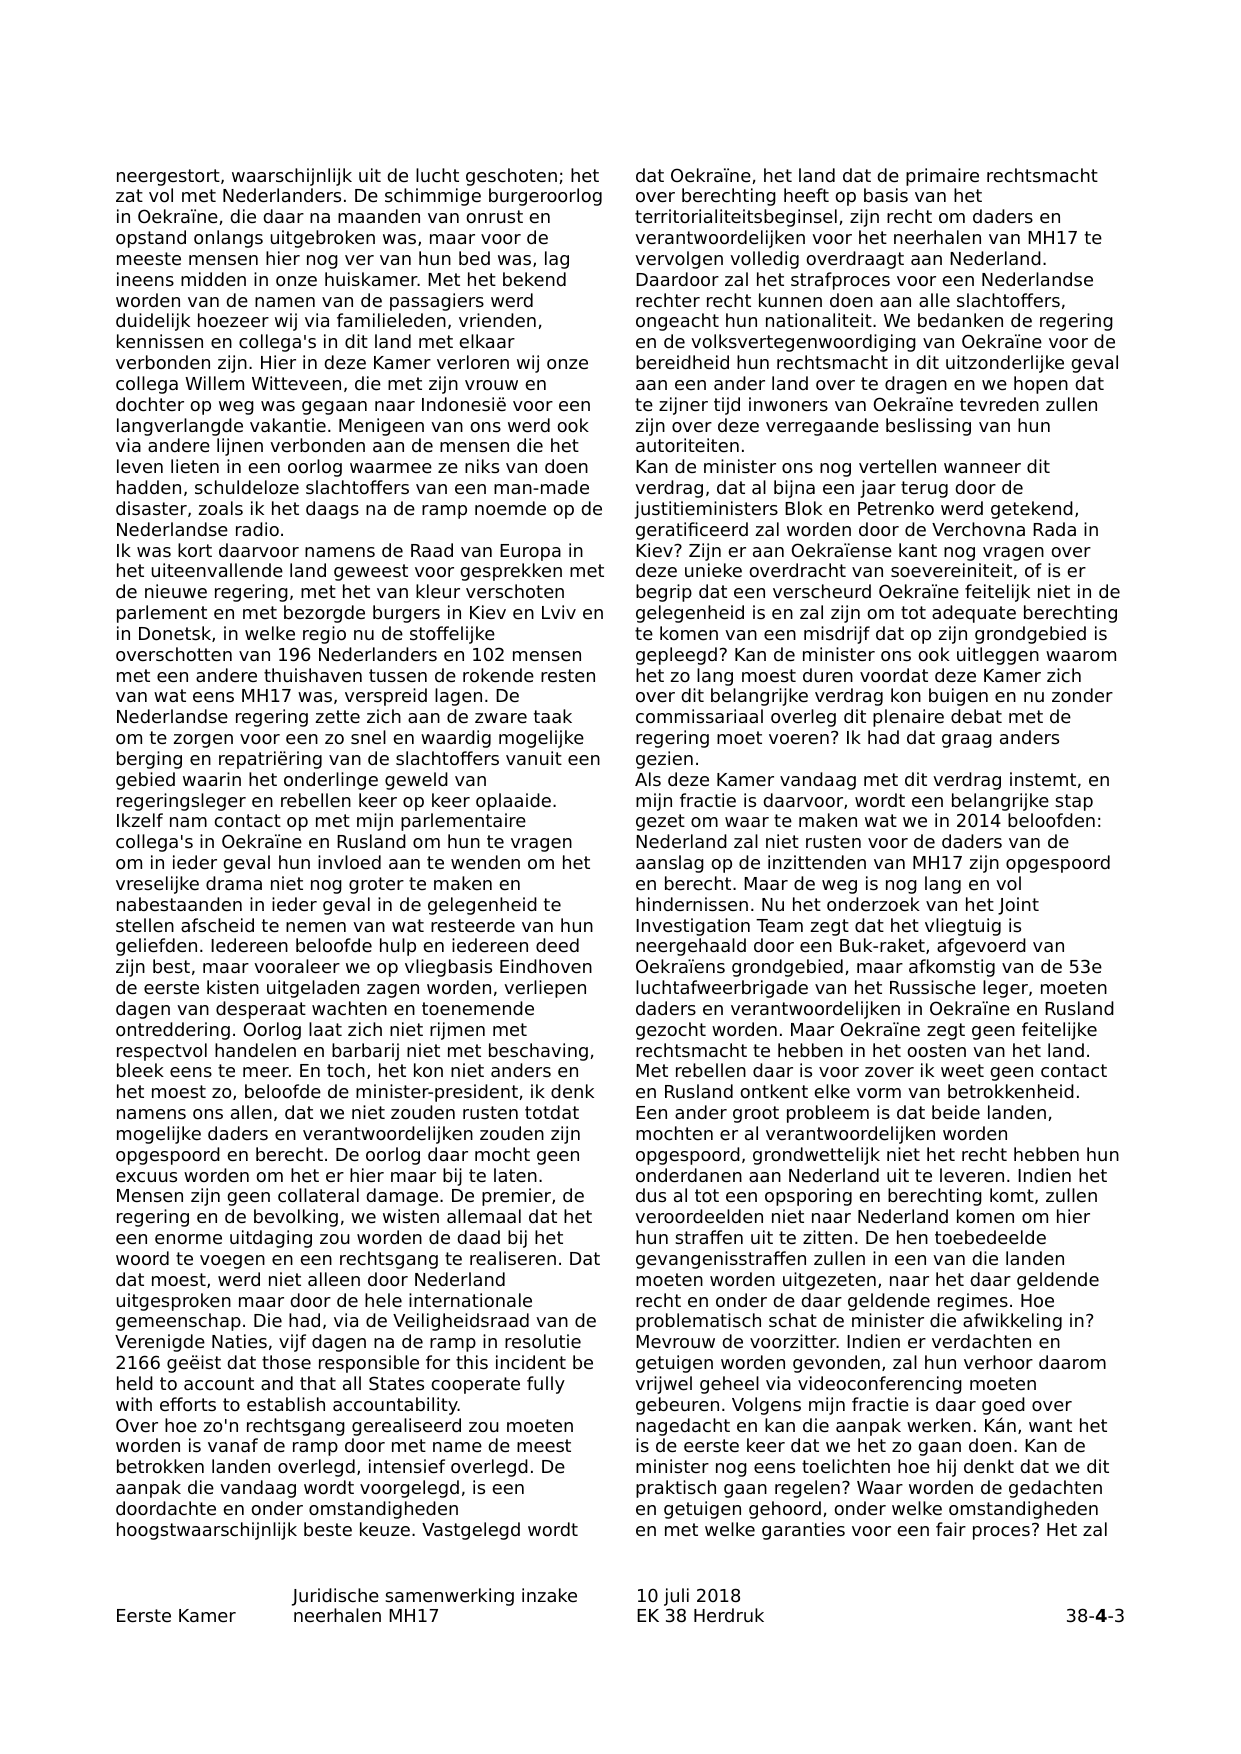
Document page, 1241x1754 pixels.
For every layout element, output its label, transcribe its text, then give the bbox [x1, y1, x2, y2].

text Kan de minister ons nog vertellen wanneer dit verdrag, dat al bijna een jaar terug door de justitieministers Blok en Petrenko werd getekend, geratificeerd zal worden door de Verchovna Rada in Kiev? Zijn er aan Oekraïense kant nog vragen over deze unieke overdracht van soevereiniteit, of is er begrip dat een verscheurd Oekraïne feitelijk niet in de gelegenheid is en zal zijn om tot adequate berechting te komen van een misdrijf dat op zijn grondgebied is gepleegd? Kan de minister ons ook uitleggen waarom het zo lang moest duren voordat deze Kamer zich over dit belangrijke verdrag kon buigen en nu zonder commissariaal overleg dit plenaire debat met de regering moet voeren? Ik had dat graag anders gezien. [635, 457, 1125, 769]
text Ik was kort daarvoor namens de Raad van Europa in het uiteenvallende land geweest voor gesprekken met de nieuwe regering, met het van kleur verschoten parlement en met bezorgde burgers in Kiev en Lviv en in Donetsk, in welke regio nu de stoffelijke overschotten van 196 Nederlanders en 102 mensen met een andere thuishaven tussen de rokende resten van wat eens MH17 was, verspreid lagen. De Nederlandse regering zette zich aan de zware taak om te zorgen voor een zo snel en waardig mogelijke berging en repatriëring van de slachtoffers vanuit een gebied waarin het onderlinge geweld van regeringsleger en rebellen keer op keer oplaaide. Ikzelf nam contact op met mijn parlementaire collega's in Oekraïne en Rusland om hun te vragen om in ieder geval hun invloed aan te wenden om het vreselijke drama niet nog groter te maken en nabestaanden in ieder geval in de gelegenheid te stellen afscheid te nemen van wat resteerde van hun geliefden. Iedereen beloofde hulp en iedereen deed zijn best, maar vooraleer we op vliegbasis Eindhoven de eerste kisten uitgeladen zagen worden, verliepen dagen van desperaat wachten en toenemende ontreddering. Oorlog laat zich niet rijmen met respectvol handelen en barbarij niet met beschaving, bleek eens te meer. En toch, het kon niet anders en het moest zo, beloofde de minister-president, ik denk namens ons allen, dat we niet zouden rusten totdat mogelijke daders en verantwoordelijken zouden zijn opgespoord en berecht. De oorlog daar mocht geen excuus worden om het er hier maar bij te laten. Mensen zijn geen collateral damage. De premier, de regering en de bevolking, we wisten allemaal dat het een enorme uitdaging zou worden de daad bij het woord te voegen en een rechtsgang te realiseren. Dat dat moest, werd niet alleen door Nederland uitgesproken maar door de hele internationale gemeenschap. Die had, via de Veiligheidsraad van de Verenigde Naties, vijf dagen na de ramp in resolutie 2166 geëist dat those responsible for this incident be held to account and that all States cooperate fully with efforts to establish accountability. [115, 540, 605, 1415]
text Mevrouw de voorzitter. Indien er verdachten en getuigen worden gevonden, zal hun verhoor daarom vrijwel geheel via videoconferencing moeten gebeuren. Volgens mijn fractie is daar goed over nagedacht en kan die aanpak werken. Kán, want het is de eerste keer dat we het zo gaan doen. Kan de minister nog eens toelichten hoe hij denkt dat we dit praktisch gaan regelen? Waar worden de gedachten en getuigen gehoord, onder welke omstandigheden en met welke garanties voor een fair proces? Het zal [635, 1332, 1125, 1540]
text Een ander groot probleem is dat beide landen, mochten er al verantwoordelijken worden opgespoord, grondwettelijk niet het recht hebben hun onderdanen aan Nederland uit te leveren. Indien het dus al tot een opsporing en berechting komt, zullen veroordeelden niet naar Nederland komen om hier hun straffen uit te zitten. De hen toebedeelde gevangenisstraffen zullen in een van die landen moeten worden uitgezeten, naar het daar geldende recht en onder de daar geldende regimes. Hoe problematisch schat de minister die afwikkeling in? [635, 1103, 1125, 1332]
text neergestort, waarschijnlijk uit de lucht geschoten; het zat vol met Nederlanders. De schimmige burgeroorlog in Oekraïne, die daar na maanden van onrust en opstand onlangs uitgebroken was, maar voor de meeste mensen hier nog ver van hun bed was, lag ineens midden in onze huiskamer. Met het bekend worden van de namen van de passagiers werd duidelijk hoezeer wij via familieleden, vrienden, kennissen en collega's in dit land met elkaar verbonden zijn. Hier in deze Kamer verloren wij onze collega Willem Witteveen, die met zijn vrouw en dochter op weg was gegaan naar Indonesië voor een langverlangde vakantie. Menigeen van ons werd ook via andere lijnen verbonden aan de mensen die het leven lieten in een oorlog waarmee ze niks van doen hadden, schuldeloze slachtoffers van een man-made disaster, zoals ik het daags na de ramp noemde op de Nederlandse radio. [115, 165, 605, 540]
text Over hoe zo'n rechtsgang gerealiseerd zou moeten worden is vanaf de ramp door met name de meest betrokken landen overlegd, intensief overlegd. De aanpak die vandaag wordt voorgelegd, is een doordachte en onder omstandigheden hoogstwaarschijnlijk beste keuze. Vastgelegd wordt [115, 1415, 605, 1540]
text dat Oekraïne, het land dat de primaire rechtsmacht over berechting heeft op basis van het territorialiteitsbeginsel, zijn recht om daders en verantwoordelijken voor het neerhalen van MH17 te vervolgen volledig overdraagt aan Nederland. Daardoor zal het strafproces voor een Nederlandse rechter recht kunnen doen aan alle slachtoffers, ongeacht hun nationaliteit. We bedanken de regering en de volksvertegenwoordiging van Oekraïne voor de bereidheid hun rechtsmacht in dit uitzonderlijke geval aan een ander land over te dragen en we hopen dat te zijner tijd inwoners van Oekraïne tevreden zullen zijn over deze verregaande beslissing van hun autoriteiten. [635, 165, 1125, 457]
text Als deze Kamer vandaag met dit verdrag instemt, en mijn fractie is daarvoor, wordt een belangrijke stap gezet om waar te maken wat we in 2014 beloofden: Nederland zal niet rusten voor de daders van de aanslag op de inzittenden van MH17 zijn opgespoord en berecht. Maar de weg is nog lang en vol hindernissen. Nu het onderzoek van het Joint Investigation Team zegt dat het vliegtuig is neergehaald door een Buk-raket, afgevoerd van Oekraïens grondgebied, maar afkomstig van de 53e luchtafweerbrigade van het Russische leger, moeten daders en verantwoordelijken in Oekraïne en Rusland gezocht worden. Maar Oekraïne zegt geen feitelijke rechtsmacht te hebben in het oosten van het land. Met rebellen daar is voor zover ik weet geen contact en Rusland ontkent elke vorm van betrokkenheid. [635, 769, 1125, 1103]
